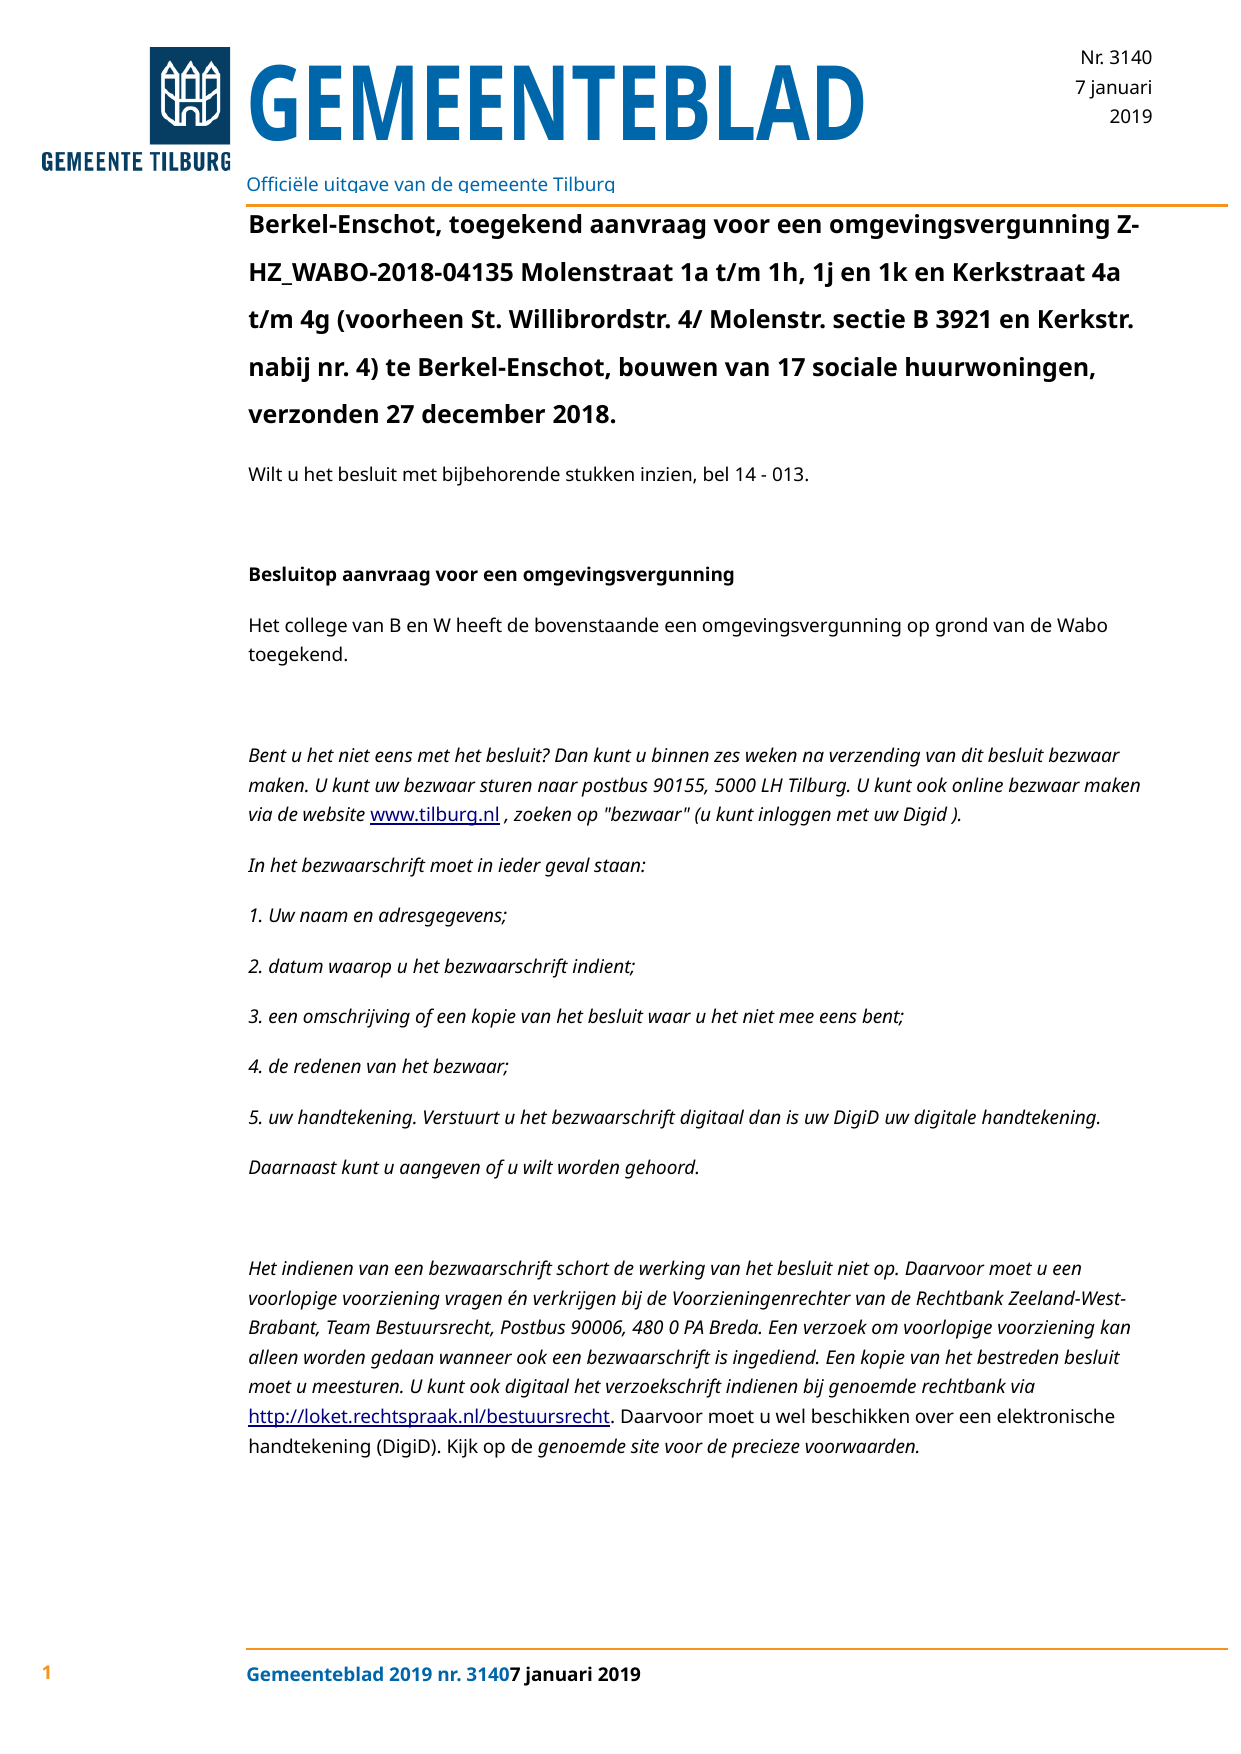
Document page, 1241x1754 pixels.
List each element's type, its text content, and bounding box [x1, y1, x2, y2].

text In het bezwaarschrift moet in ieder geval staan: [248, 852, 1152, 878]
text Berkel-Enschot, toegekend aanvraag voor een omgevingsvergunning Z-HZ_WABO-2018-04135 Molenstraat 1a t/m 1h, 1j en 1k en Kerkstraat 4a t/m 4g (voorheen St. Willibrordstr. 4/ Molenstr. sectie B 3921 en Kerkstr. nabij nr. 4) te Berkel-Enschot, bouwen van 17 sociale huurwoningen, verzonden 27 december 2018. [248, 207, 1152, 431]
text Het college van B en W heeft de bovenstaande een omgevingsvergunning op grond van de Wabo toegekend. [248, 612, 1152, 667]
picture [41, 47, 231, 172]
text Besluitop aanvraag voor een omgevingsvergunning [248, 562, 1152, 587]
text 4. de redenen van het bezwaar; [248, 1054, 1152, 1079]
text Wilt u het besluit met bijbehorende stukken inzien, bel 14 - 013. [248, 461, 1152, 486]
text Bent u het niet eens met het besluit? Dan kunt u binnen zes weken na verzending van dit besluit bezwaar maken. U kunt uw bezwaar sturen naar postbus 90155, 5000 LH Tilburg. U kunt ook online bezwaar maken via de website www.tilburg.nl , zoeken op "bezwaar" (u kunt inloggen met uw Digid ). [248, 742, 1152, 827]
text 1. Uw naam en adresgegevens; [248, 902, 1152, 928]
text Het indienen van een bezwaarschrift schort de werking van het besluit niet op. Daarvoor moet u een voorlopige voorziening vragen én verkrijgen bij de Voorzieningenrechter van de Rechtbank Zeeland-West-Brabant, Team Bestuursrecht, Postbus 90006, 480 0 PA Breda. Een verzoek om voorlopige voorziening kan alleen worden gedaan wanneer ook een bezwaarschrift is ingediend. Een kopie van het bestreden besluit moet u meesturen. U kunt ook digitaal het verzoekschrift indienen bij genoemde rechtbank via http://loket.rechtspraak.nl/bestuursrecht. Daarvoor moet u wel beschikken over een elektronische handtekening (DigiD). Kijk op de genoemde site voor de precieze voorwaarden. [248, 1255, 1152, 1458]
text Daarnaast kunt u aangeven of u wilt worden gehoord. [248, 1154, 1152, 1180]
text 5. uw handtekening. Verstuurt u het bezwaarschrift digitaal dan is uw DigiD uw digitale handtekening. [248, 1104, 1152, 1130]
text 3. een omschrijving of een kopie van het besluit waar u het niet mee eens bent; [248, 1003, 1152, 1029]
text 2. datum waarop u het bezwaarschrift indient; [248, 953, 1152, 978]
